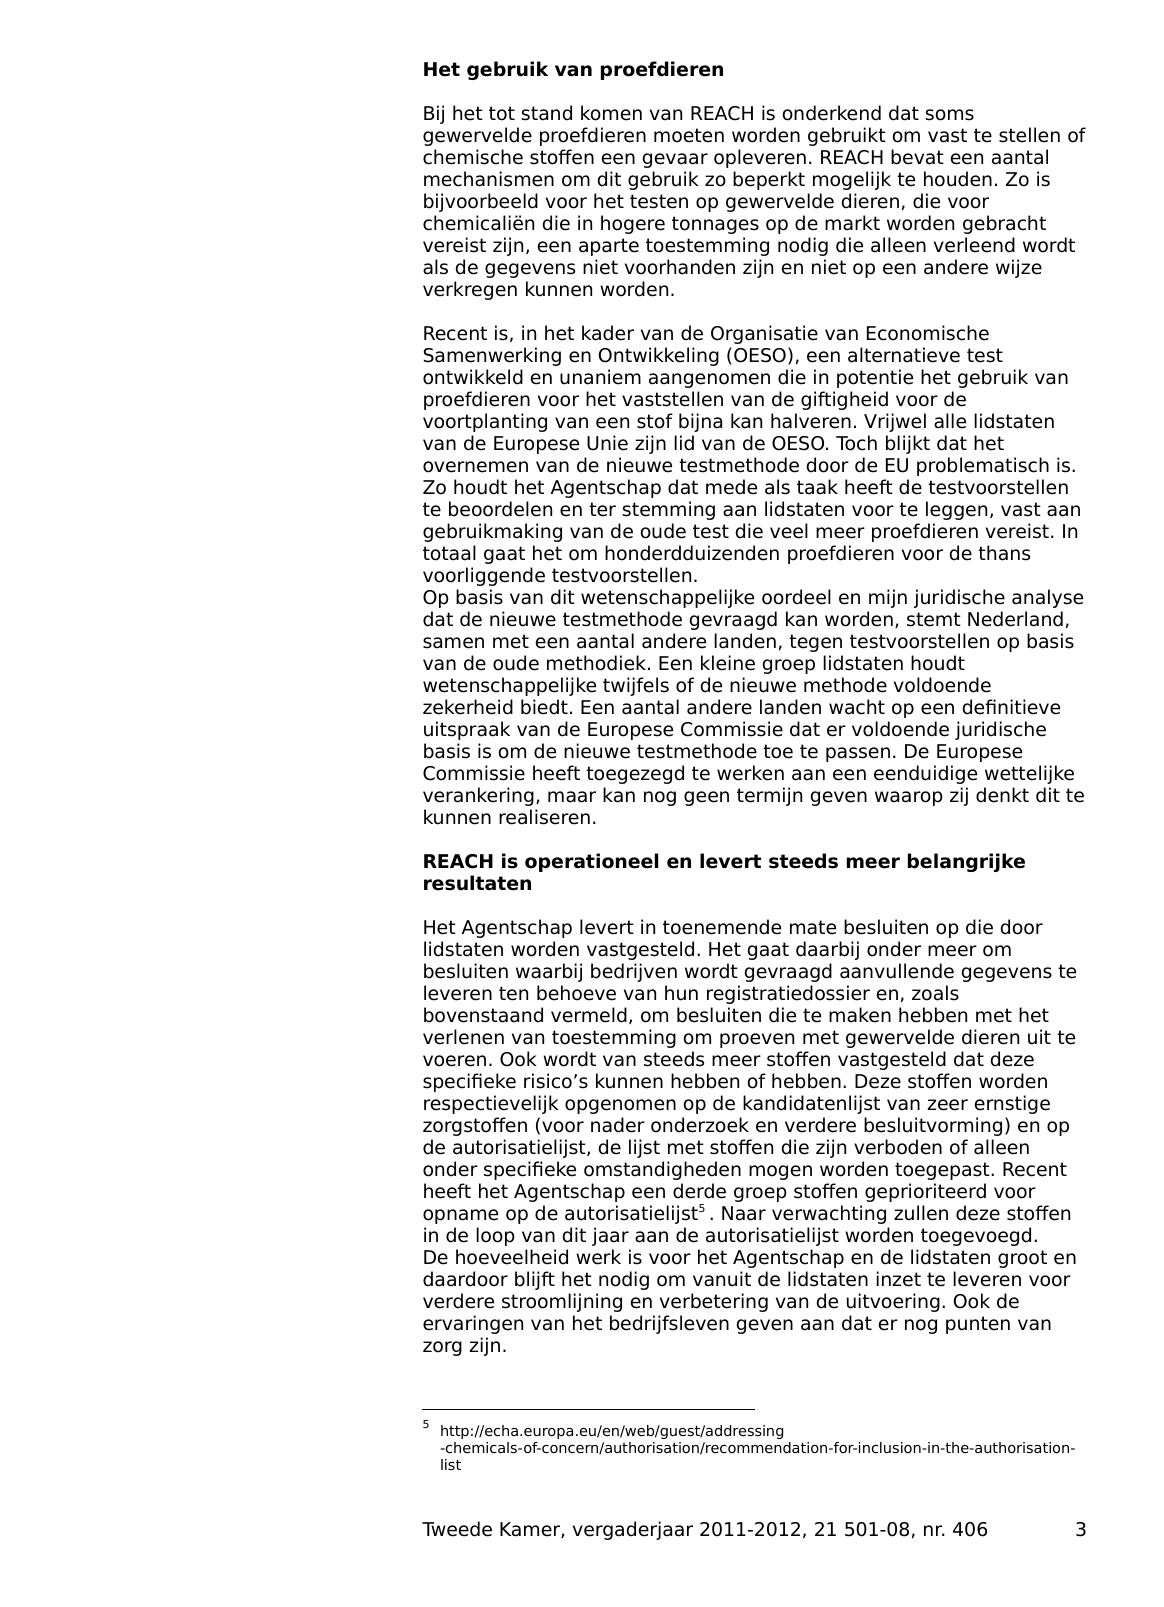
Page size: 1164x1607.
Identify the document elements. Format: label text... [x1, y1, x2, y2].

subtitle REACH is operationeel en levert steeds meer belangrijke resultaten [422, 851, 1087, 895]
subtitle Het gebruik van proefdieren [422, 59, 1087, 81]
text Het Agentschap levert in toenemende mate besluiten op die door lidstaten worden vastgesteld. Het gaat daarbij onder meer om besluiten waarbij bedrijven wordt gevraagd aanvullende gegevens te leveren ten behoeve van hun registratiedossier en, zoals bovenstaand vermeld, om besluiten die te maken hebben met het verlenen van toestemming om proeven met gewervelde dieren uit te voeren. Ook wordt van steeds meer stoffen vastgesteld dat deze specifieke risico’s kunnen hebben of hebben. Deze stoffen worden respectievelijk opgenomen op de kandidatenlijst van zeer ernstige zorgstoffen (voor nader onderzoek en verdere besluitvorming) en op de autorisatielijst, de lijst met stoffen die zijn verboden of alleen onder specifieke omstandigheden mogen worden toegepast. Recent heeft het Agentschap een derde groep stoffen geprioriteerd voor opname op de autorisatielijst. Naar verwachting zullen deze stoffen in de loop van dit jaar aan de autorisatielijst worden toegevoegd. [422, 917, 1087, 1247]
text http://echa.europa.eu/en/web/guest/addressing -chemicals-of-concern/authorisation/recommendation-for-inclusion-in-the-authorisation-list [422, 1418, 1087, 1474]
text Op basis van dit wetenschappelijke oordeel en mijn juridische analyse dat de nieuwe testmethode gevraagd kan worden, stemt Nederland, samen met een aantal andere landen, tegen testvoorstellen op basis van de oude methodiek. Een kleine groep lidstaten houdt wetenschappelijke twijfels of de nieuwe methode voldoende zekerheid biedt. Een aantal andere landen wacht op een definitieve uitspraak van de Europese Commissie dat er voldoende juridische basis is om de nieuwe testmethode toe te passen. De Europese Commissie heeft toegezegd te werken aan een eenduidige wettelijke verankering, maar kan nog geen termijn geven waarop zij denkt dit te kunnen realiseren. [422, 587, 1087, 829]
text Bij het tot stand komen van REACH is onderkend dat soms gewervelde proefdieren moeten worden gebruikt om vast te stellen of chemische stoffen een gevaar opleveren. REACH bevat een aantal mechanismen om dit gebruik zo beperkt mogelijk te houden. Zo is bijvoorbeeld voor het testen op gewervelde dieren, die voor chemicaliën die in hogere tonnages op de markt worden gebracht vereist zijn, een aparte toestemming nodig die alleen verleend wordt als de gegevens niet voorhanden zijn en niet op een andere wijze verkregen kunnen worden. [422, 103, 1087, 301]
text Recent is, in het kader van de Organisatie van Economische Samenwerking en Ontwikkeling (OESO), een alternatieve test ontwikkeld en unaniem aangenomen die in potentie het gebruik van proefdieren voor het vaststellen van de giftigheid voor de voortplanting van een stof bijna kan halveren. Vrijwel alle lidstaten van de Europese Unie zijn lid van de OESO. Toch blijkt dat het overnemen van de nieuwe testmethode door de EU problematisch is. Zo houdt het Agentschap dat mede als taak heeft de testvoorstellen te beoordelen en ter stemming aan lidstaten voor te leggen, vast aan gebruikmaking van de oude test die veel meer proefdieren vereist. In totaal gaat het om honderdduizenden proefdieren voor de thans voorliggende testvoorstellen. [422, 323, 1087, 587]
text De hoeveelheid werk is voor het Agentschap en de lidstaten groot en daardoor blijft het nodig om vanuit de lidstaten inzet te leveren voor verdere stroomlijning en verbetering van de uitvoering. Ook de ervaringen van het bedrijfsleven geven aan dat er nog punten van zorg zijn. [422, 1247, 1087, 1357]
